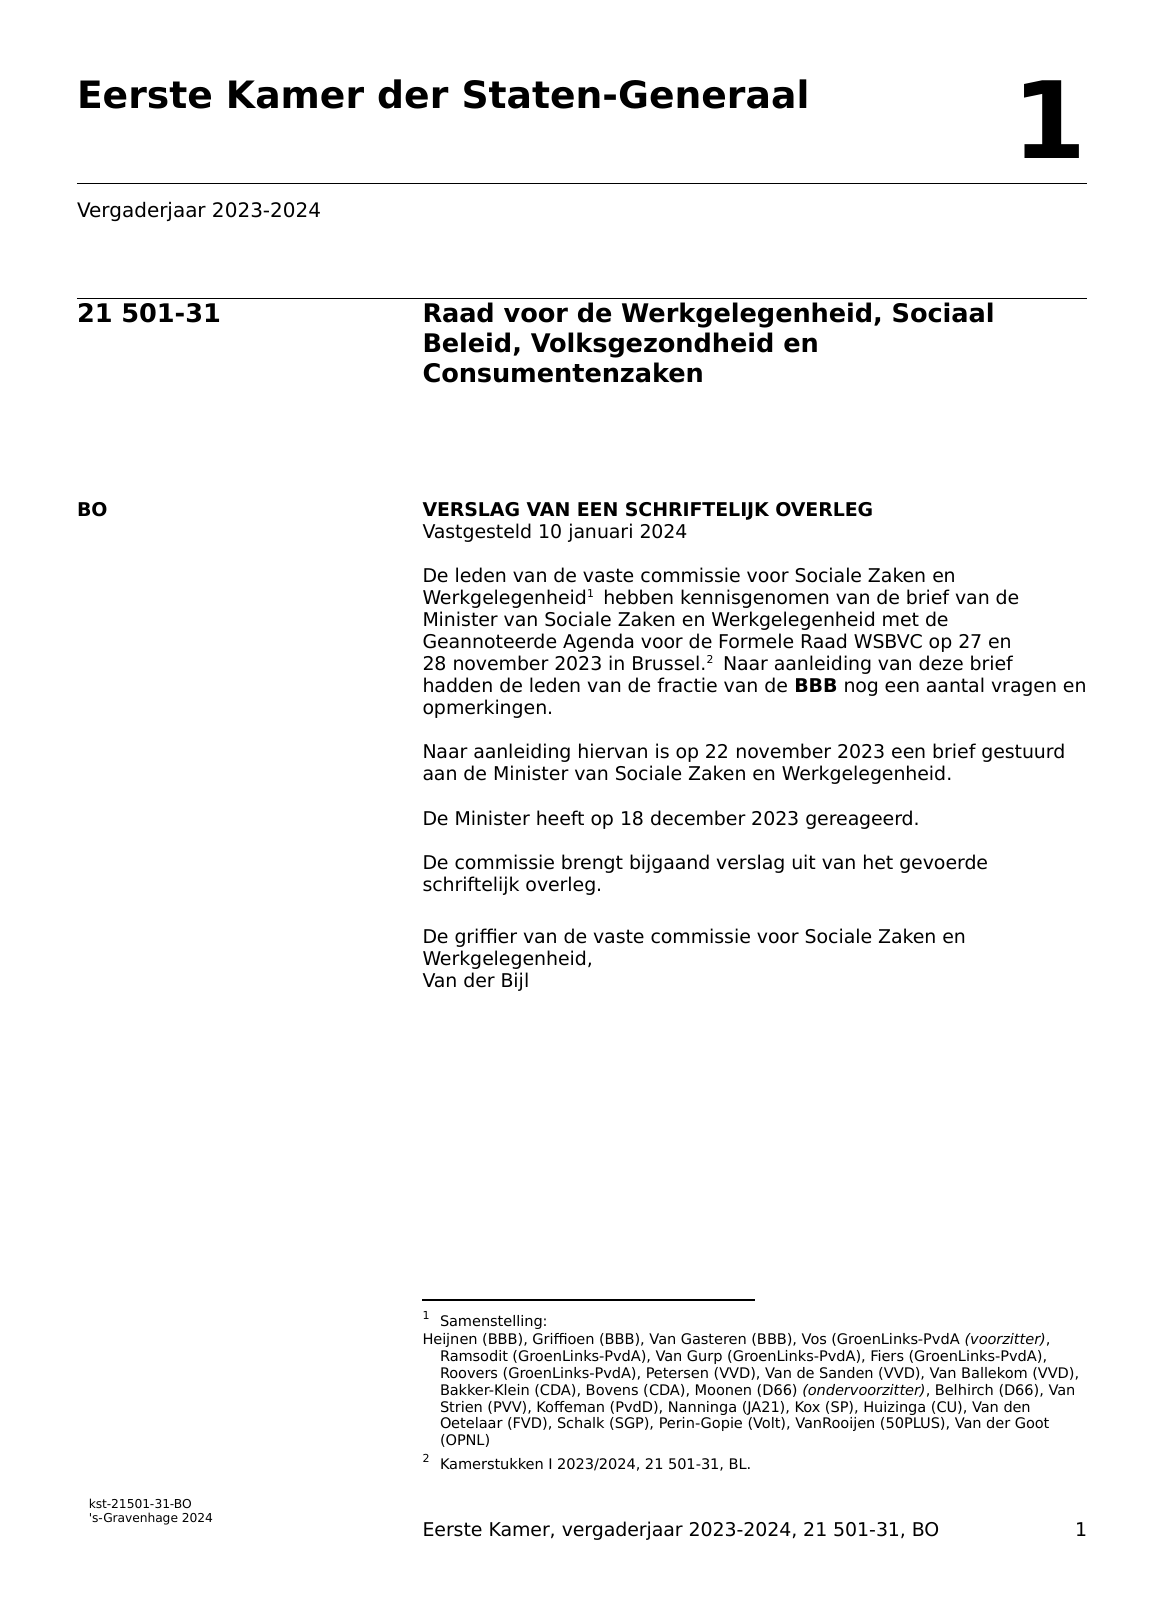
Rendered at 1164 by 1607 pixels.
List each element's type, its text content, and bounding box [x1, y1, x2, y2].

table_header 1 [886, 59, 1087, 183]
table_cell Vergaderjaar 2023-2024 [77, 184, 1087, 298]
text 's-Gravenhage 2024 [88, 1511, 323, 1525]
text Naar aanleiding hiervan is op 22 november 2023 een brief gestuurd aan de Minister van Sociale Zaken en Werkgelegenheid. [422, 741, 1087, 785]
subtitle 21 501-31 Raad voor de Werkgelegenheid, Sociaal Beleid, Volksgezondheid en Consumentenzaken [77, 299, 1087, 388]
table_header Eerste Kamer der Staten-Generaal [77, 59, 886, 183]
text Samenstelling: [422, 1309, 1087, 1331]
text De commissie brengt bijgaand verslag uit van het gevoerde schriftelijk overleg. [422, 852, 1087, 896]
text De leden van de vaste commissie voor Sociale Zaken en Werkgelegenheid hebben kennisgenomen van de brief van de Minister van Sociale Zaken en Werkgelegenheid met de Geannoteerde Agenda voor de Formele Raad WSBVC op 27 en 28 november 2023 in Brussel. Naar aanleiding van deze brief hadden de leden van de fractie van de BBB nog een aantal vragen en opmerkingen. [422, 565, 1087, 719]
text De Minister heeft op 18 december 2023 gereageerd. [422, 807, 1087, 829]
text kst-21501-31-BO [88, 1497, 323, 1511]
subtitle BO VERSLAG VAN EEN SCHRIFTELIJK OVERLEG [77, 499, 1087, 521]
text Heijnen (BBB), Griffioen (BBB), Van Gasteren (BBB), Vos (GroenLinks-PvdA (voorzitter), Ramsodit (GroenLinks-PvdA), Van Gurp (GroenLinks-PvdA), Fiers (GroenLinks-PvdA), Roovers (GroenLinks-PvdA), Petersen (VVD), Van de Sanden (VVD), Van Ballekom (VVD), Bakker-Klein (CDA), Bovens (CDA), Moonen (D66) (ondervoorzitter), Belhirch (D66), Van Strien (PVV), Koffeman (PvdD), Nanninga (JA21), Kox (SP), Huizinga (CU), Van den Oetelaar (FVD), Schalk (SGP), Perin-Gopie (Volt), VanRooijen (50PLUS), Van der Goot (OPNL) [422, 1331, 1087, 1449]
text De griffier van de vaste commissie voor Sociale Zaken en Werkgelegenheid, Van der Bijl [422, 926, 1087, 991]
text Kamerstukken I 2023/2024, 21 501-31, BL. [422, 1452, 1087, 1474]
text Vastgesteld 10 januari 2024 [422, 521, 1087, 543]
